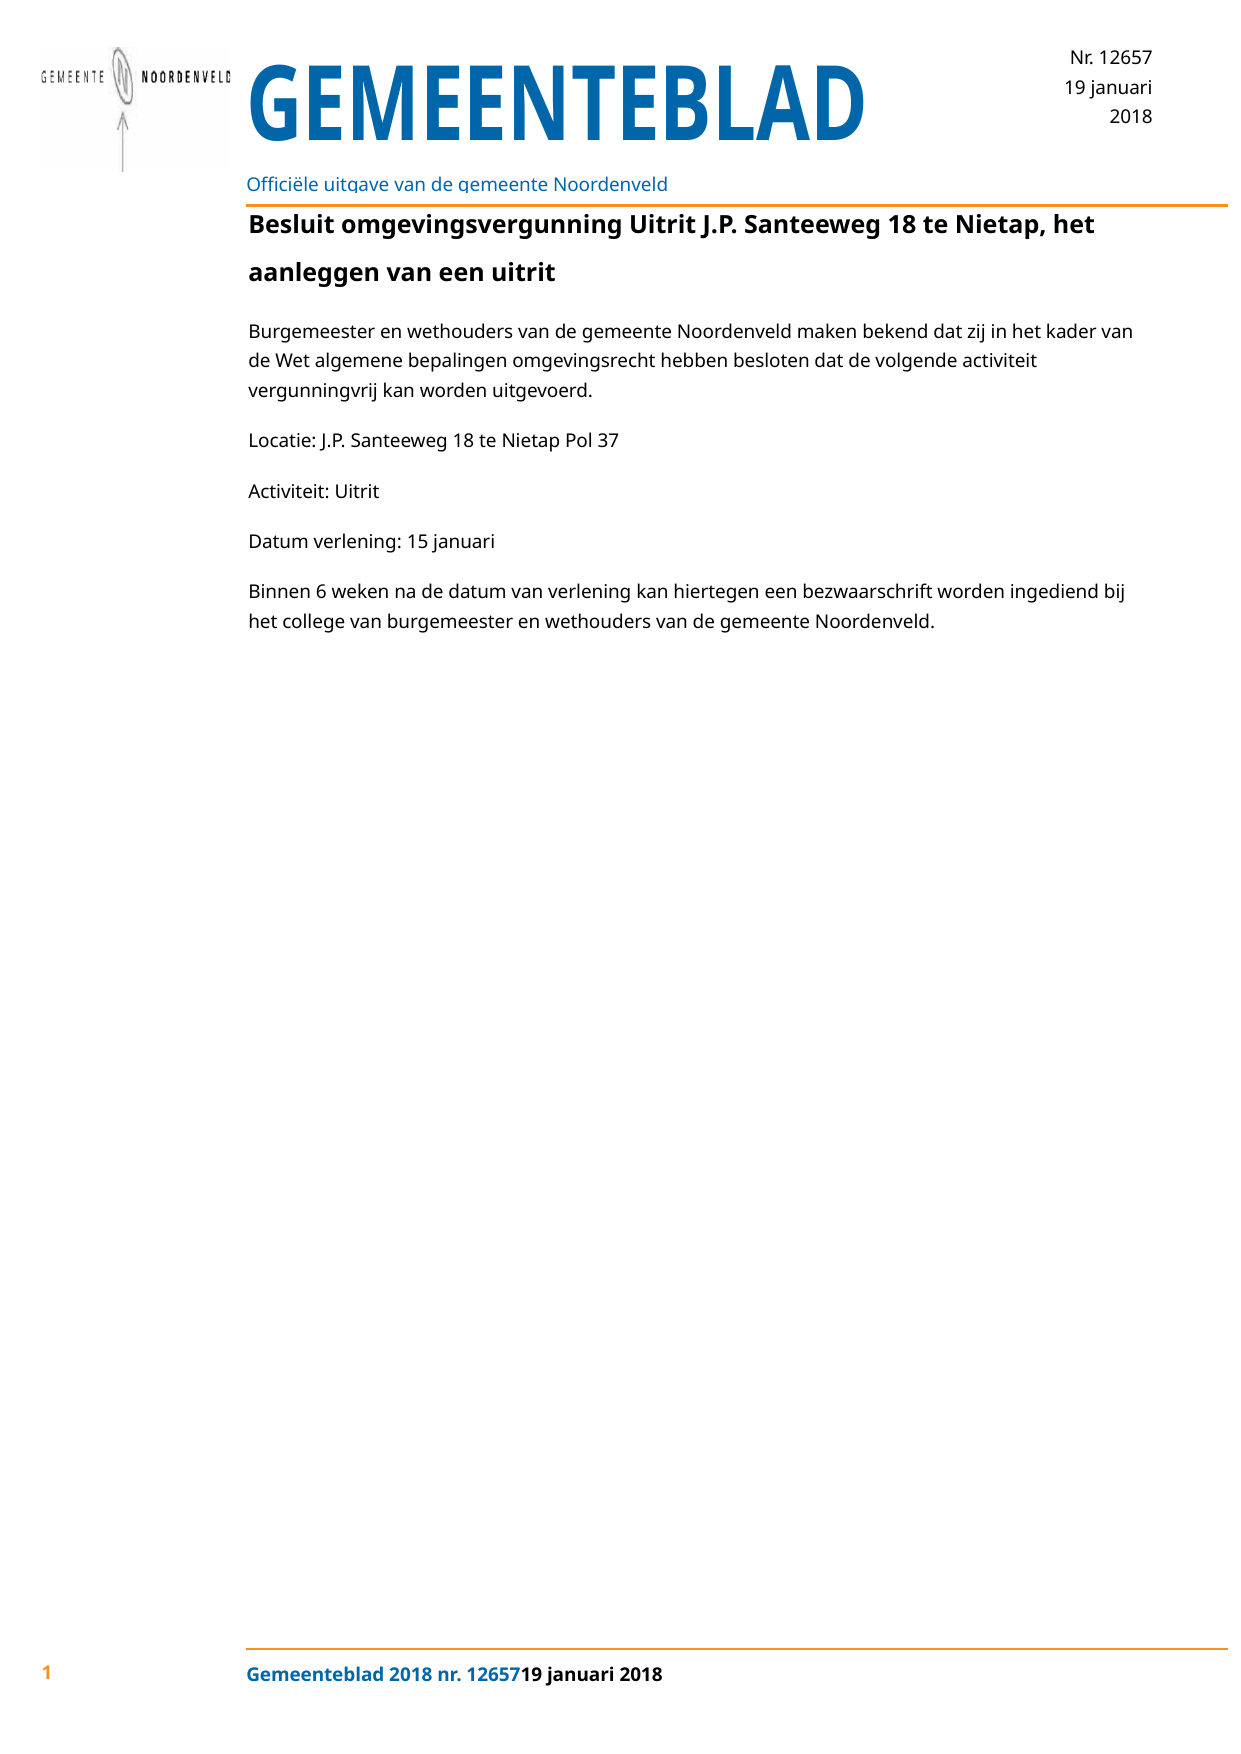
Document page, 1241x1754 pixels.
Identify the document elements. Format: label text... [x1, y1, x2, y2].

picture [41, 47, 231, 172]
text Activiteit: Uitrit [248, 478, 1152, 504]
text Locatie: J.P. Santeeweg 18 te Nietap Pol 37 [248, 427, 1152, 453]
text Datum verlening: 15 januari [248, 528, 1152, 554]
text Binnen 6 weken na de datum van verlening kan hiertegen een bezwaarschrift worden ingediend bij het college van burgemeester en wethouders van de gemeente Noordenveld. [248, 579, 1152, 634]
text Burgemeester en wethouders van de gemeente Noordenveld maken bekend dat zij in het kader van de Wet algemene bepalingen omgevingsrecht hebben besloten dat de volgende activiteit vergunningvrij kan worden uitgevoerd. [248, 318, 1152, 403]
text Besluit omgevingsvergunning Uitrit J.P. Santeeweg 18 te Nietap, het aanleggen van een uitrit [248, 207, 1152, 288]
